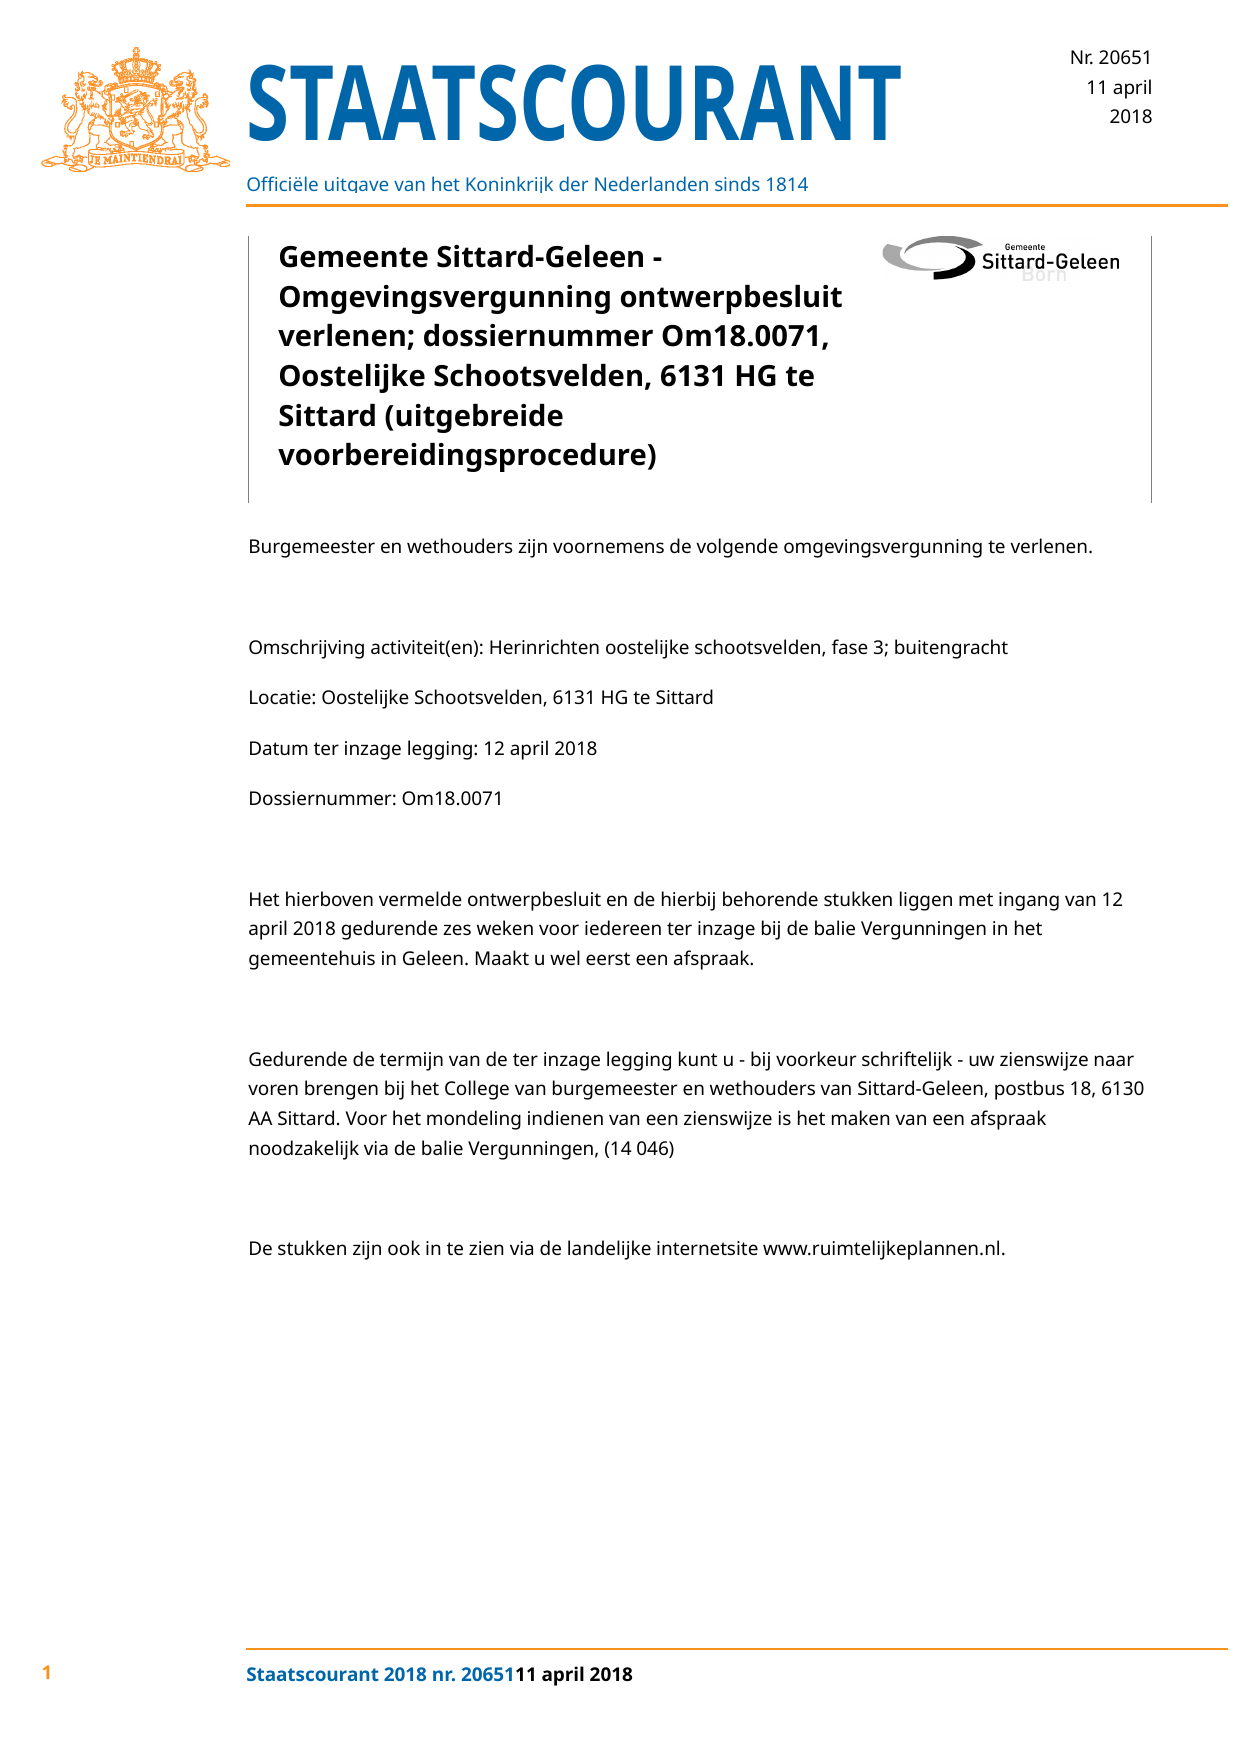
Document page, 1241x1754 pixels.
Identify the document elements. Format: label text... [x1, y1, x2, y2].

text Omschrijving activiteit(en): Herinrichten oostelijke schootsvelden, fase 3; buitengracht [248, 634, 1152, 659]
picture [882, 236, 1119, 281]
table_header Gemeente Sittard-Geleen - Omgevingsvergunning ontwerpbesluit verlenen; dossiernummer Om18.0071, Oostelijke Schootsvelden, 6131 HG te Sittard (uitgebreide voorbereidingsprocedure) [249, 236, 850, 503]
text De stukken zijn ook in te zien via de landelijke internetsite www.ruimtelijkeplannen.nl. [248, 1236, 1152, 1261]
table_header [850, 236, 1151, 503]
picture [41, 47, 231, 172]
text Burgemeester en wethouders zijn voornemens de volgende omgevingsvergunning te verlenen. [248, 533, 1152, 559]
text Het hierboven vermelde ontwerpbesluit en de hierbij behorende stukken liggen met ingang van 12 april 2018 gedurende zes weken voor iedereen ter inzage bij de balie Vergunningen in het gemeentehuis in Geleen. Maakt u wel eerst een afspraak. [248, 886, 1152, 971]
text Dossiernummer: Om18.0071 [248, 785, 1152, 811]
text Datum ter inzage legging: 12 april 2018 [248, 735, 1152, 760]
text Gedurende de termijn van de ter inzage legging kunt u - bij voorkeur schriftelijk - uw zienswijze naar voren brengen bij het College van burgemeester en wethouders van Sittard-Geleen, postbus 18, 6130 AA Sittard. Voor het mondeling indienen van een zienswijze is het maken van een afspraak noodzakelijk via de balie Vergunningen, (14 046) [248, 1046, 1152, 1160]
text Locatie: Oostelijke Schootsvelden, 6131 HG te Sittard [248, 684, 1152, 710]
